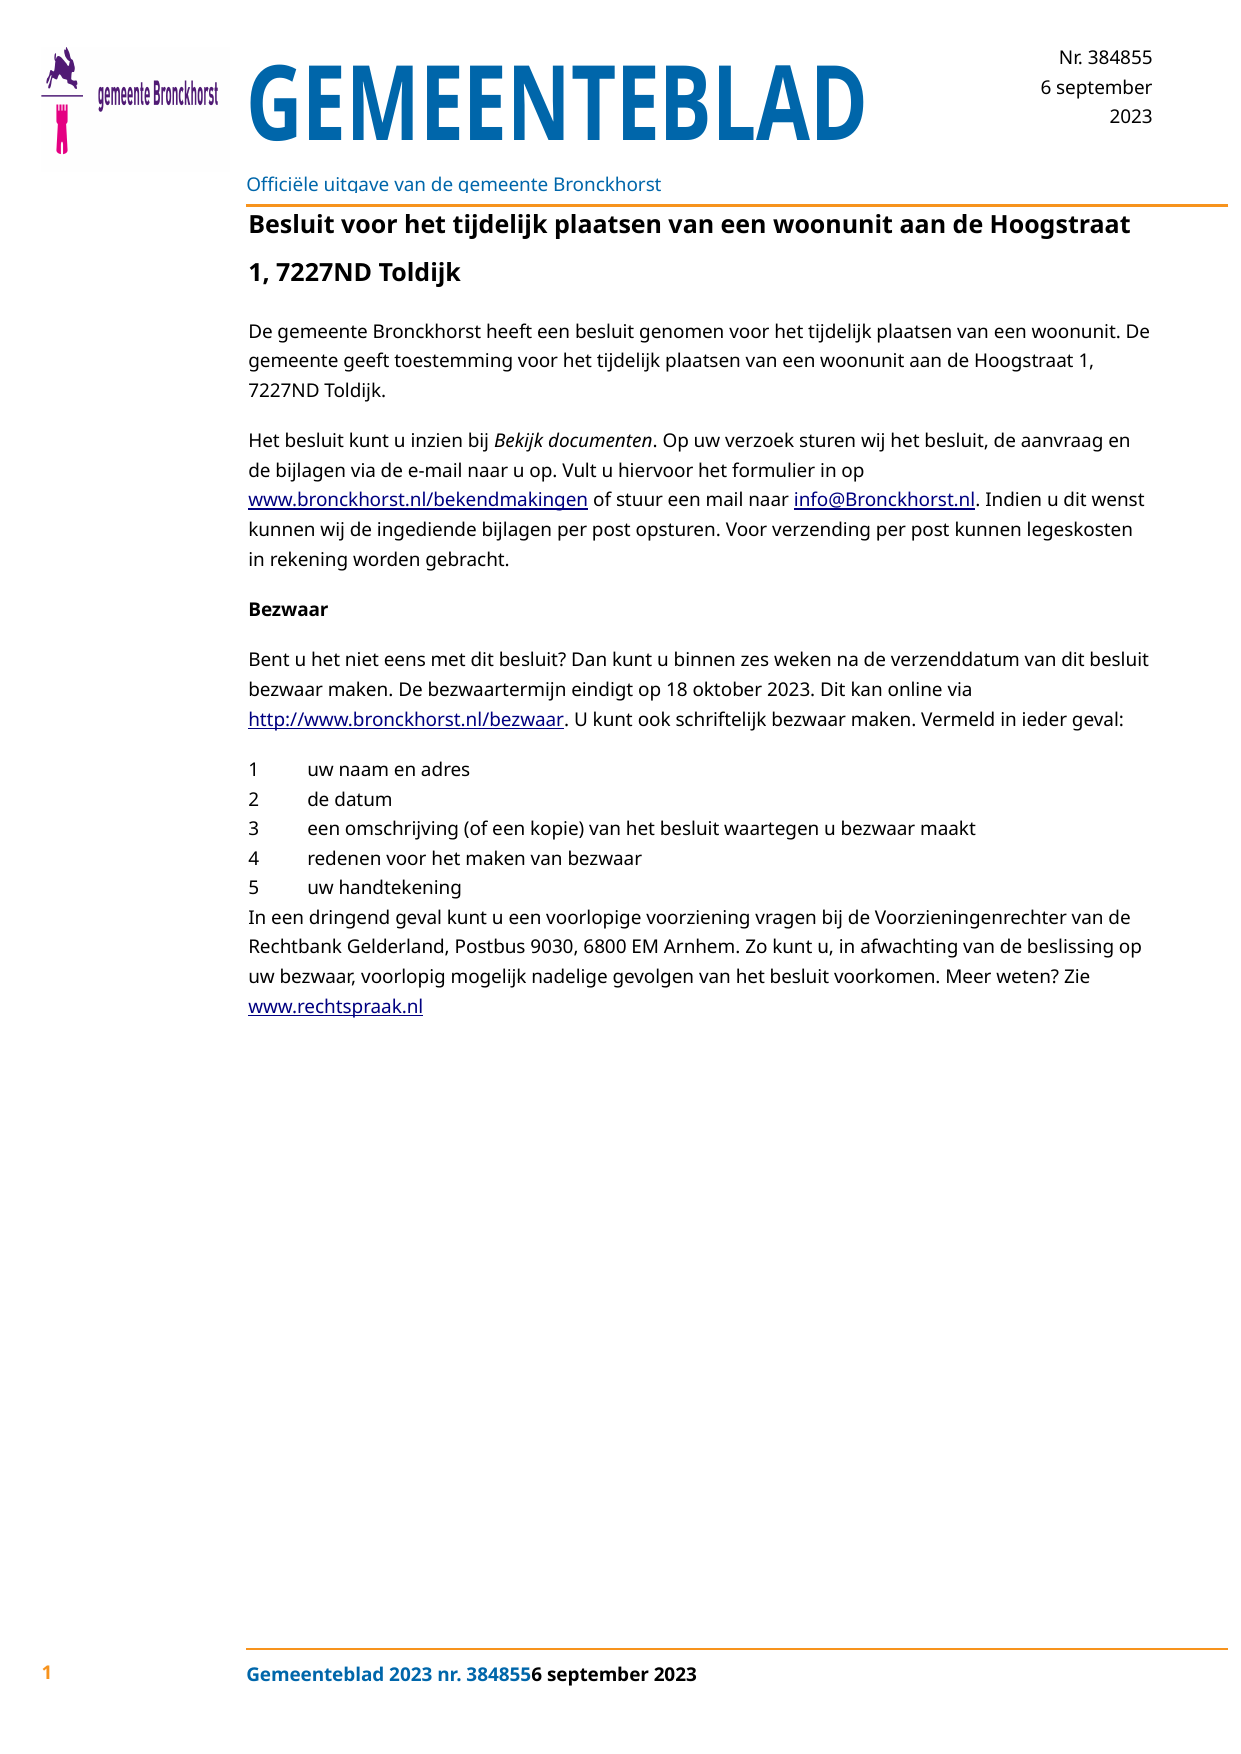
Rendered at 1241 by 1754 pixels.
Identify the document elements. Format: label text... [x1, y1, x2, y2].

text Bezwaar [248, 596, 1152, 622]
text Het besluit kunt u inzien bij Bekijk documenten. Op uw verzoek sturen wij het besluit, de aanvraag en de bijlagen via de e-mail naar u op. Vult u hiervoor het formulier in op www.bronckhorst.nl/bekendmakingen of stuur een mail naar info@Bronckhorst.nl. Indien u dit wenst kunnen wij de ingediende bijlagen per post opsturen. Voor verzending per post kunnen legeskosten in rekening worden gebracht. [248, 427, 1152, 572]
list een omschrijving (of een kopie) van het besluit waartegen u bezwaar maakt [248, 815, 1152, 841]
list redenen voor het maken van bezwaar [248, 845, 1152, 871]
list uw naam en adres [248, 756, 1152, 782]
list de datum [248, 786, 1152, 812]
text Besluit voor het tijdelijk plaatsen van een woonunit aan de Hoogstraat 1, 7227ND Toldijk [248, 207, 1152, 288]
text Bent u het niet eens met dit besluit? Dan kunt u binnen zes weken na de verzenddatum van dit besluit bezwaar maken. De bezwaartermijn eindigt op 18 oktober 2023. Dit kan online via http://www.bronckhorst.nl/bezwaar. U kunt ook schriftelijk bezwaar maken. Vermeld in ieder geval: [248, 647, 1152, 732]
list uw handtekening [248, 874, 1152, 900]
picture [41, 47, 231, 172]
text De gemeente Bronckhorst heeft een besluit genomen voor het tijdelijk plaatsen van een woonunit. De gemeente geeft toestemming voor het tijdelijk plaatsen van een woonunit aan de Hoogstraat 1, 7227ND Toldijk. [248, 318, 1152, 403]
text In een dringend geval kunt u een voorlopige voorziening vragen bij de Voorzieningenrechter van de Rechtbank Gelderland, Postbus 9030, 6800 EM Arnhem. Zo kunt u, in afwachting van de beslissing op uw bezwaar, voorlopig mogelijk nadelige gevolgen van het besluit voorkomen. Meer weten? Zie www.rechtspraak.nl [248, 904, 1152, 1019]
